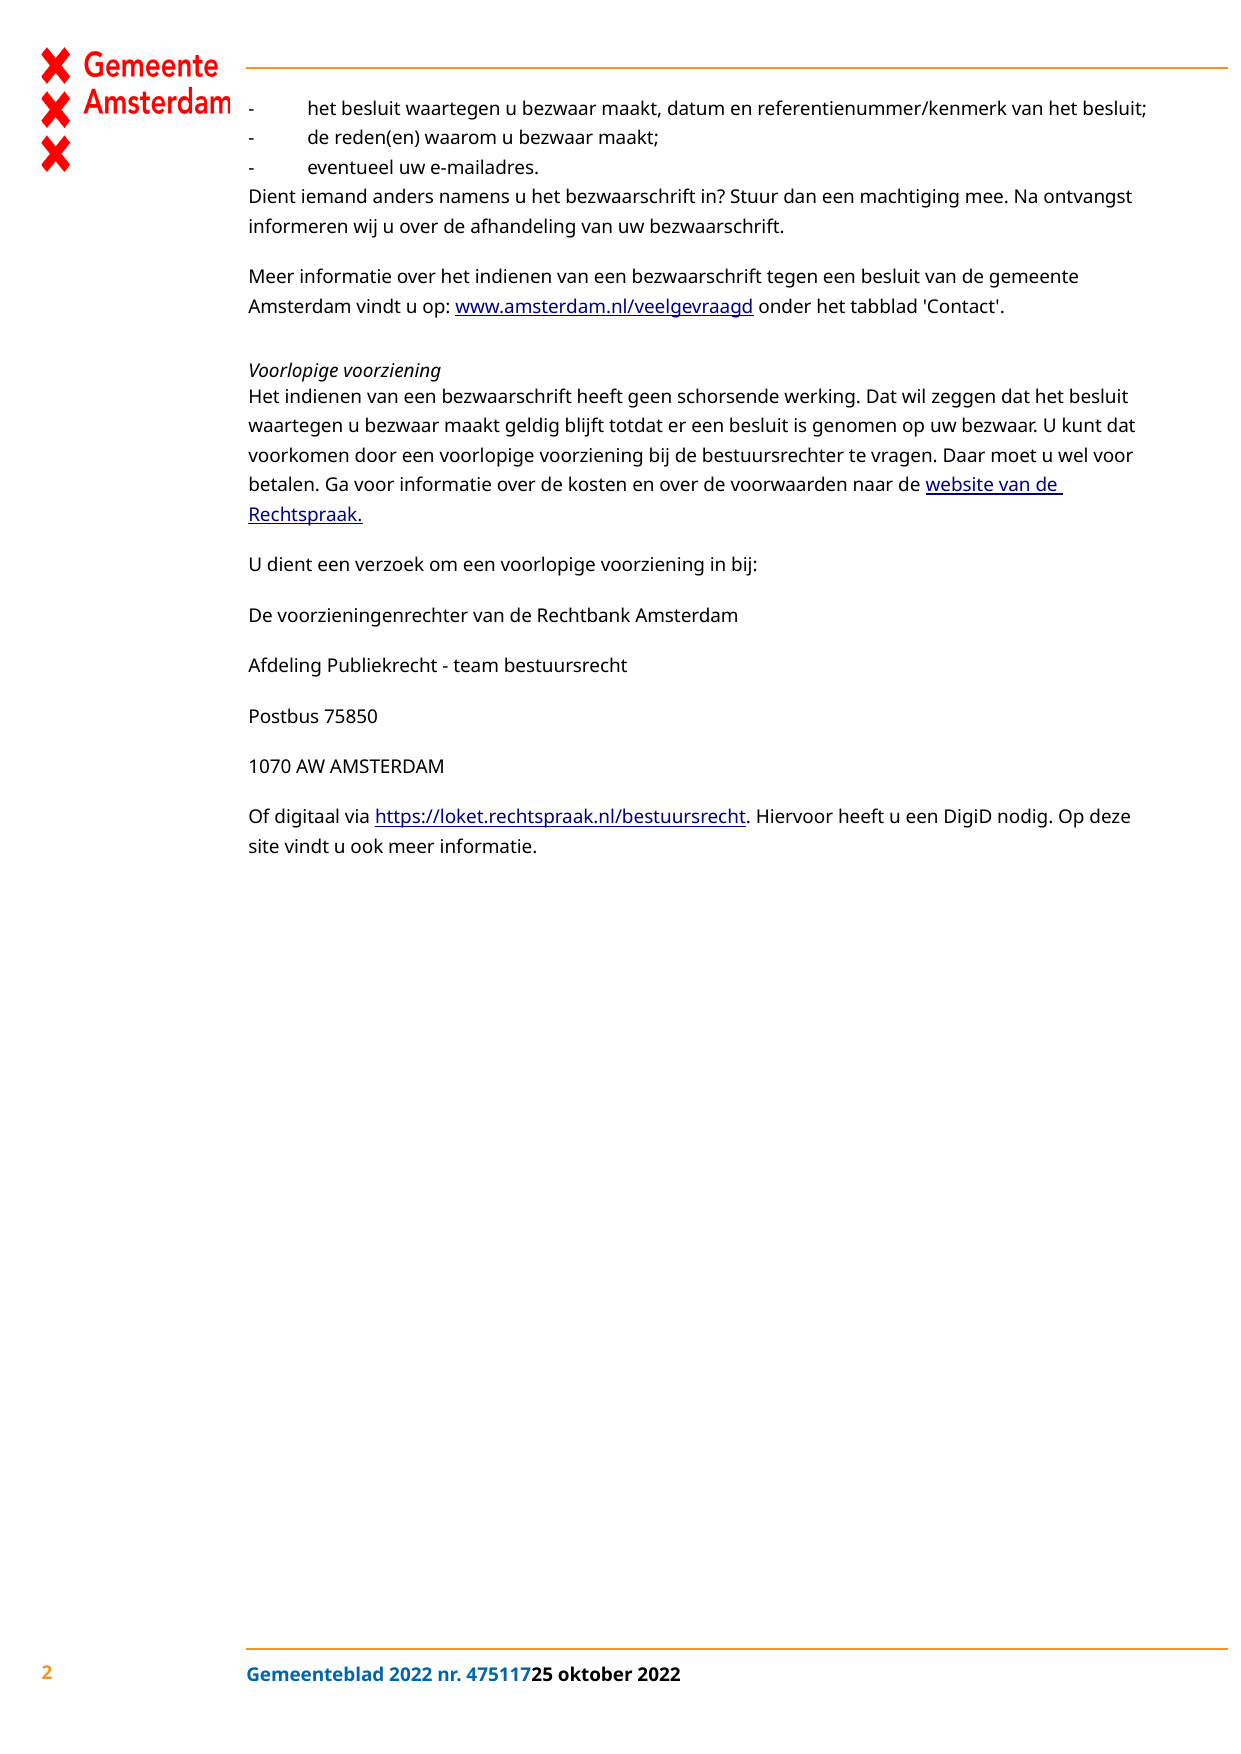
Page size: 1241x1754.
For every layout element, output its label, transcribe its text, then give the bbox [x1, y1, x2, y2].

list het besluit waartegen u bezwaar maakt, datum en referentienummer/kenmerk van het besluit; [248, 95, 1152, 121]
list eventueel uw e-mailadres. [248, 154, 1152, 180]
text Of digitaal via https://loket.rechtspraak.nl/bestuursrecht. Hiervoor heeft u een DigiD nodig. Op deze site vindt u ook meer informatie. [248, 804, 1152, 859]
text Het indienen van een bezwaarschrift heeft geen schorsende werking. Dat wil zeggen dat het besluit waartegen u bezwaar maakt geldig blijft totdat er een besluit is genomen op uw bezwaar. U kunt dat voorkomen door een voorlopige voorziening bij de bestuursrechter te vragen. Daar moet u wel voor betalen. Ga voor informatie over de kosten en over de voorwaarden naar de website van de Rechtspraak. [248, 383, 1152, 527]
picture [41, 47, 231, 172]
text De voorzieningenrechter van de Rechtbank Amsterdam [248, 602, 1152, 628]
text Afdeling Publiekrecht - team bestuursrecht [248, 652, 1152, 678]
text 1070 AW AMSTERDAM [248, 753, 1152, 779]
list de reden(en) waarom u bezwaar maakt; [248, 124, 1152, 150]
text Voorlopige voorziening [248, 357, 1152, 383]
text Dient iemand anders namens u het bezwaarschrift in? Stuur dan een machtiging mee. Na ontvangst informeren wij u over de afhandeling van uw bezwaarschrift. [248, 183, 1152, 239]
text Meer informatie over het indienen van een bezwaarschrift tegen een besluit van de gemeente Amsterdam vindt u op: www.amsterdam.nl/veelgevraagd onder het tabblad 'Contact'. [248, 263, 1152, 319]
text U dient een verzoek om een voorlopige voorziening in bij: [248, 552, 1152, 577]
text Postbus 75850 [248, 703, 1152, 728]
